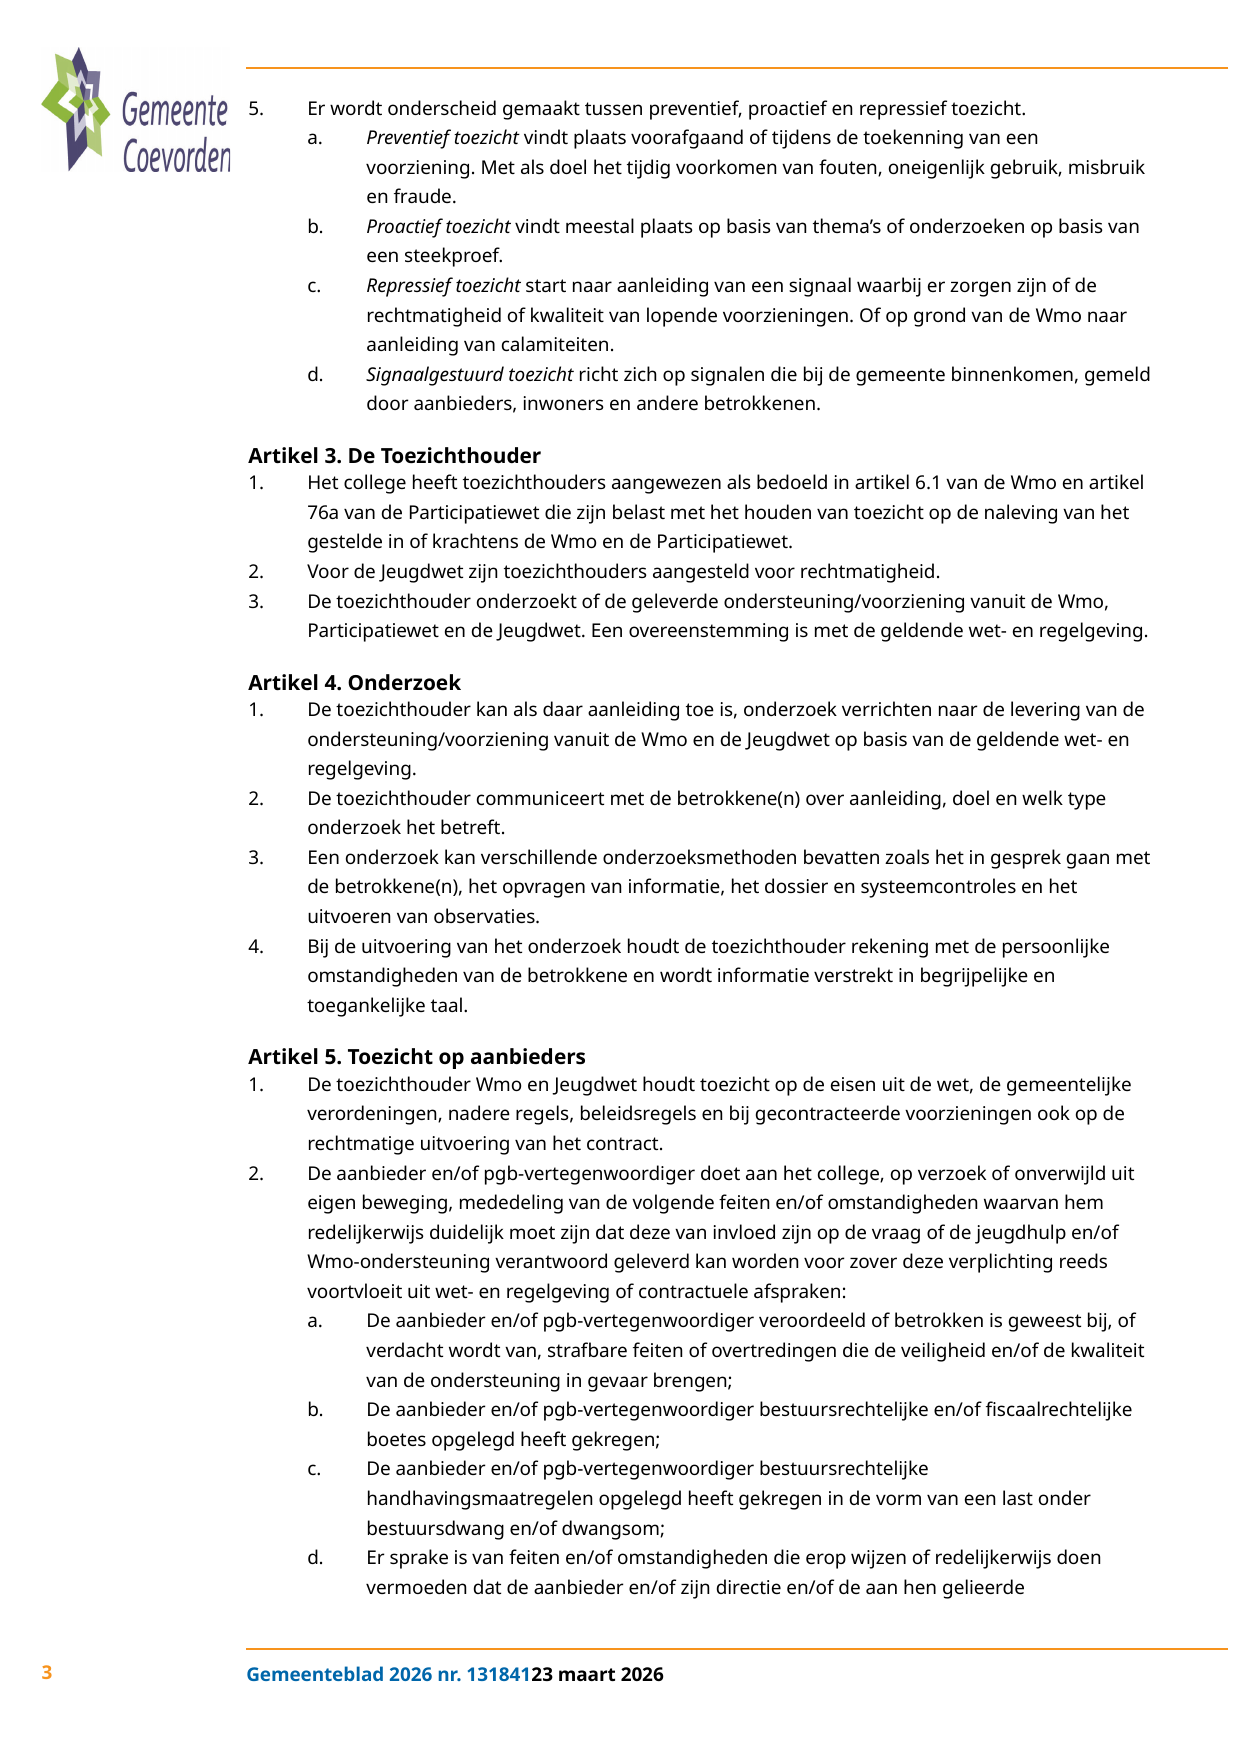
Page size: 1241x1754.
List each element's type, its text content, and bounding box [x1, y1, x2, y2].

picture [41, 47, 231, 172]
list Preventief toezicht vindt plaats voorafgaand of tijdens de toekenning van een voorziening. Met als doel het tijdig voorkomen van fouten, oneigenlijk gebruik, misbruik en fraude. [307, 124, 1152, 209]
list De toezichthouder Wmo en Jeugdwet houdt toezicht op de eisen uit de wet, de gemeentelijke verordeningen, nadere regels, beleidsregels en bij gecontracteerde voorzieningen ook op de rechtmatige uitvoering van het contract. [248, 1071, 1152, 1156]
text Artikel 4. Onderzoek [248, 668, 1152, 696]
list De toezichthouder kan als daar aanleiding toe is, onderzoek verrichten naar de levering van de ondersteuning/voorziening vanuit de Wmo en de Jeugdwet op basis van de geldende wet- en regelgeving. [248, 696, 1152, 781]
text Artikel 3. De Toezichthouder [248, 441, 1152, 469]
list Voor de Jeugdwet zijn toezichthouders aangesteld voor rechtmatigheid. [248, 558, 1152, 584]
list De aanbieder en/of pgb-vertegenwoordiger bestuursrechtelijke handhavingsmaatregelen opgelegd heeft gekregen in de vorm van een last onder bestuursdwang en/of dwangsom; [307, 1456, 1152, 1540]
text Artikel 5. Toezicht op aanbieders [248, 1042, 1152, 1071]
list De toezichthouder communiceert met de betrokkene(n) over aanleiding, doel en welk type onderzoek het betreft. [248, 785, 1152, 840]
list De aanbieder en/of pgb-vertegenwoordiger bestuursrechtelijke en/of fiscaalrechtelijke boetes opgelegd heeft gekregen; [307, 1396, 1152, 1452]
list Repressief toezicht start naar aanleiding van een signaal waarbij er zorgen zijn of de rechtmatigheid of kwaliteit van lopende voorzieningen. Of op grond van de Wmo naar aanleiding van calamiteiten. [307, 272, 1152, 357]
list Er sprake is van feiten en/of omstandigheden die erop wijzen of redelijkerwijs doen vermoeden dat de aanbieder en/of zijn directie en/of de aan hen gelieerde [307, 1544, 1152, 1599]
list Er wordt onderscheid gemaakt tussen preventief, proactief en repressief toezicht. [248, 95, 1152, 121]
list De aanbieder en/of pgb-vertegenwoordiger doet aan het college, op verzoek of onverwijld uit eigen beweging, mededeling van de volgende feiten en/of omstandigheden waarvan hem redelijkerwijs duidelijk moet zijn dat deze van invloed zijn op de vraag of de jeugdhulp en/of Wmo-ondersteuning verantwoord geleverd kan worden voor zover deze verplichting reeds voortvloeit uit wet- en regelgeving of contractuele afspraken: [248, 1160, 1152, 1304]
list Een onderzoek kan verschillende onderzoeksmethoden bevatten zoals het in gesprek gaan met de betrokkene(n), het opvragen van informatie, het dossier en systeemcontroles en het uitvoeren van observaties. [248, 844, 1152, 929]
list Proactief toezicht vindt meestal plaats op basis van thema’s of onderzoeken op basis van een steekproef. [307, 213, 1152, 268]
list Signaalgestuurd toezicht richt zich op signalen die bij de gemeente binnenkomen, gemeld door aanbieders, inwoners en andere betrokkenen. [307, 361, 1152, 416]
list De toezichthouder onderzoekt of de geleverde ondersteuning/voorziening vanuit de Wmo, Participatiewet en de Jeugdwet. Een overeenstemming is met de geldende wet- en regelgeving. [248, 588, 1152, 643]
list Bij de uitvoering van het onderzoek houdt de toezichthouder rekening met de persoonlijke omstandigheden van de betrokkene en wordt informatie verstrekt in begrijpelijke en toegankelijke taal. [248, 933, 1152, 1018]
list De aanbieder en/of pgb-vertegenwoordiger veroordeeld of betrokken is geweest bij, of verdacht wordt van, strafbare feiten of overtredingen die de veiligheid en/of de kwaliteit van de ondersteuning in gevaar brengen; [307, 1308, 1152, 1392]
list Het college heeft toezichthouders aangewezen als bedoeld in artikel 6.1 van de Wmo en artikel 76a van de Participatiewet die zijn belast met het houden van toezicht op de naleving van het gestelde in of krachtens de Wmo en de Participatiewet. [248, 469, 1152, 554]
